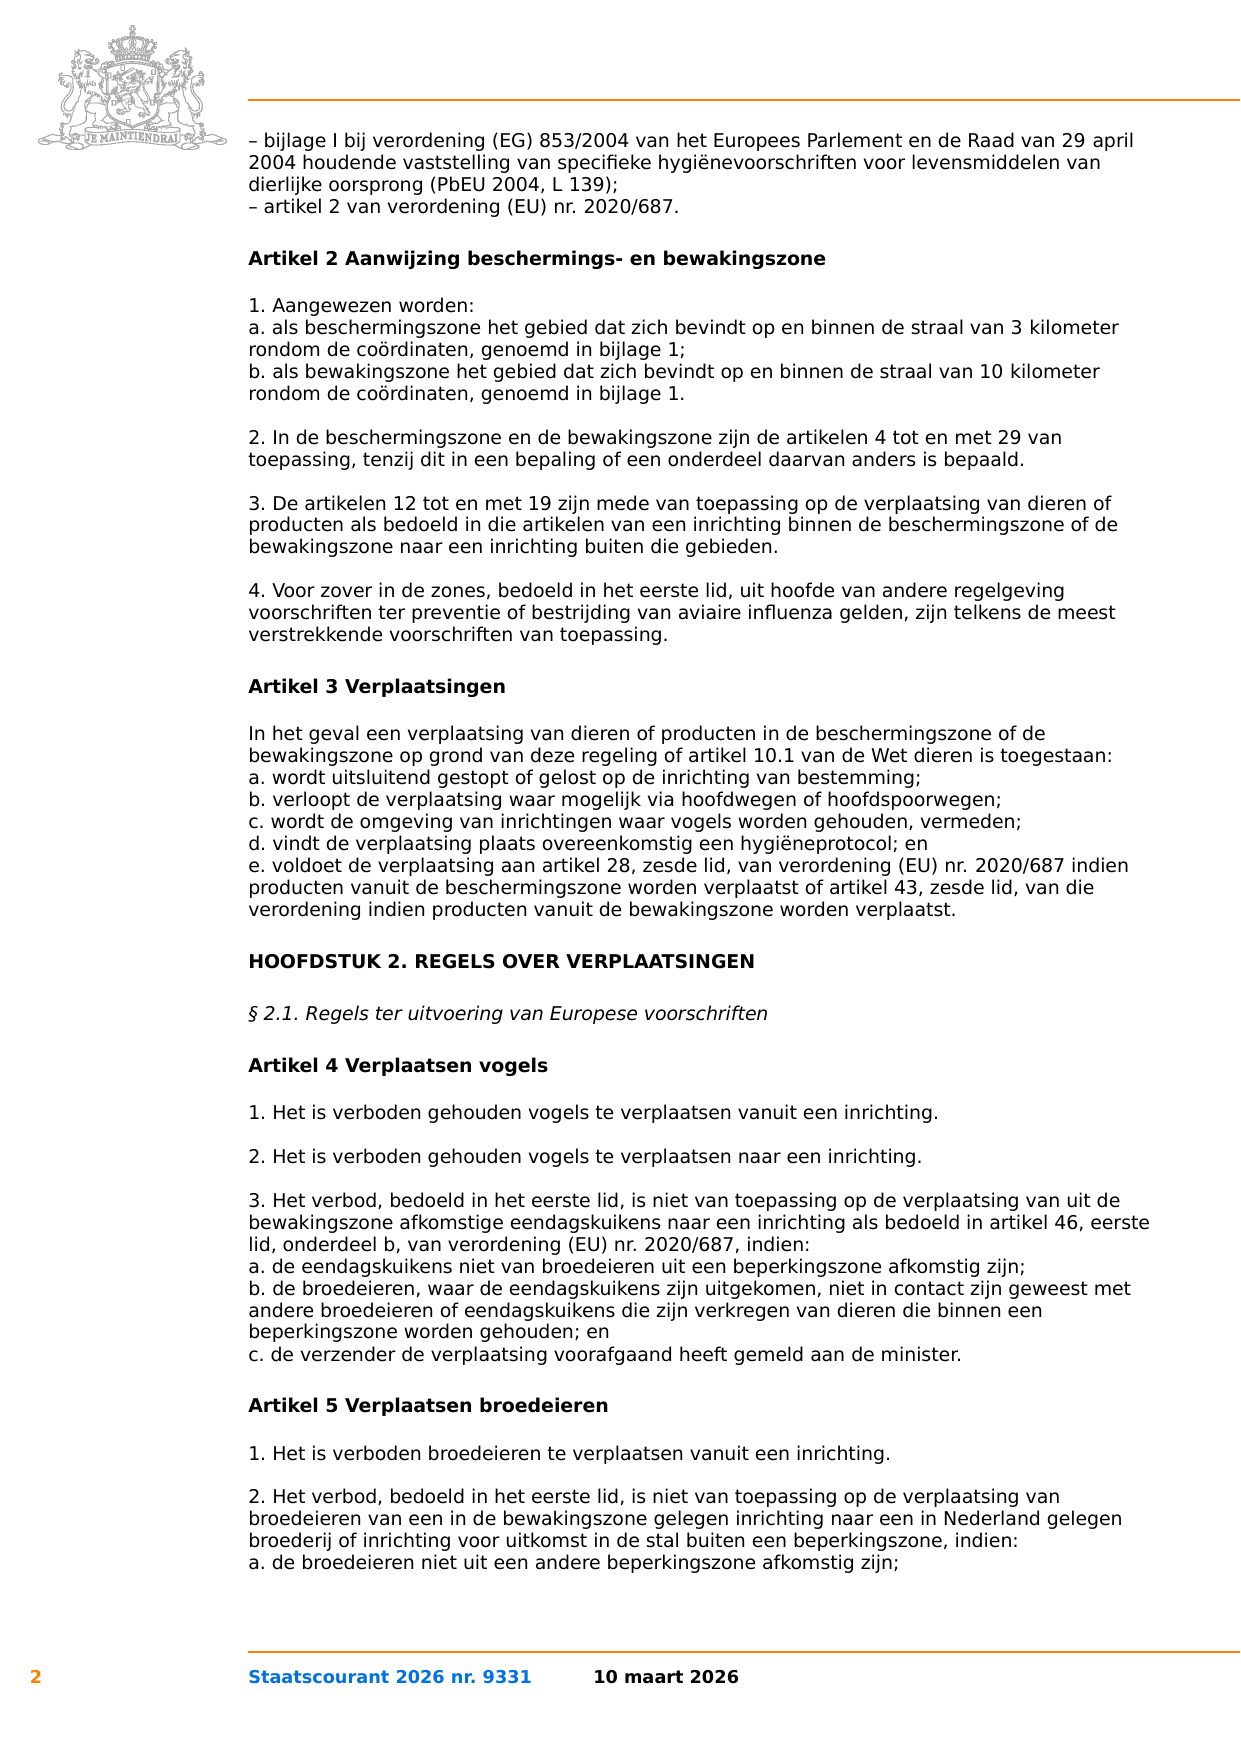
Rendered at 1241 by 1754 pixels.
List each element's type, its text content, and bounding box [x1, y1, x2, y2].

text a. de eendagskuikens niet van broedeieren uit een beperkingszone afkomstig zijn; [248, 1256, 1163, 1277]
text a. de broedeieren niet uit een andere beperkingszone afkomstig zijn; [248, 1552, 1163, 1574]
text b. de broedeieren, waar de eendagskuikens zijn uitgekomen, niet in contact zijn geweest met andere broedeieren of eendagskuikens die zijn verkregen van dieren die binnen een beperkingszone worden gehouden; en [248, 1277, 1163, 1343]
subtitle § 2.1. Regels ter uitvoering van Europese voorschriften [248, 1003, 1163, 1025]
text e. voldoet de verplaatsing aan artikel 28, zesde lid, van verordening (EU) nr. 2020/687 indien producten vanuit de beschermingszone worden verplaatst of artikel 43, zesde lid, van die verordening indien producten vanuit de bewakingszone worden verplaatst. [248, 855, 1163, 921]
text 1. Het is verboden broedeieren te verplaatsen vanuit een inrichting. [248, 1442, 1163, 1464]
text 2. Het verbod, bedoeld in het eerste lid, is niet van toepassing op de verplaatsing van broedeieren van een in de bewakingszone gelegen inrichting naar een in Nederland gelegen broederij of inrichting voor uitkomst in de stal buiten een beperkingszone, indien: [248, 1486, 1163, 1552]
text – bijlage I bij verordening (EG) 853/2004 van het Europees Parlement en de Raad van 29 april 2004 houdende vaststelling van specifieke hygiënevoorschriften voor levensmiddelen van dierlijke oorsprong (PbEU 2004, L 139); [248, 130, 1163, 196]
text 2. In de beschermingszone en de bewakingszone zijn de artikelen 4 tot en met 29 van toepassing, tenzij dit in een bepaling of een onderdeel daarvan anders is bepaald. [248, 427, 1163, 471]
subtitle Artikel 3 Verplaatsingen [248, 676, 1163, 698]
text 1. Het is verboden gehouden vogels te verplaatsen vanuit een inrichting. [248, 1102, 1163, 1124]
text c. wordt de omgeving van inrichtingen waar vogels worden gehouden, vermeden; [248, 811, 1163, 833]
text In het geval een verplaatsing van dieren of producten in de beschermingszone of de bewakingszone op grond van deze regeling of artikel 10.1 van de Wet dieren is toegestaan: [248, 723, 1163, 767]
text – artikel 2 van verordening (EU) nr. 2020/687. [248, 196, 1163, 218]
text 2. Het is verboden gehouden vogels te verplaatsen naar een inrichting. [248, 1146, 1163, 1168]
subtitle Artikel 4 Verplaatsen vogels [248, 1055, 1163, 1077]
subtitle HOOFDSTUK 2. REGELS OVER VERPLAATSINGEN [248, 951, 1163, 973]
picture [38, 25, 227, 150]
subtitle Artikel 5 Verplaatsen broedeieren [248, 1395, 1163, 1417]
subtitle Artikel 2 Aanwijzing beschermings- en bewakingszone [248, 248, 1163, 270]
text 3. Het verbod, bedoeld in het eerste lid, is niet van toepassing op de verplaatsing van uit de bewakingszone afkomstige eendagskuikens naar een inrichting als bedoeld in artikel 46, eerste lid, onderdeel b, van verordening (EU) nr. 2020/687, indien: [248, 1189, 1163, 1256]
text a. wordt uitsluitend gestopt of gelost op de inrichting van bestemming; [248, 767, 1163, 789]
text d. vindt de verplaatsing plaats overeenkomstig een hygiëneprotocol; en [248, 833, 1163, 855]
text 3. De artikelen 12 tot en met 19 zijn mede van toepassing op de verplaatsing van dieren of producten als bedoeld in die artikelen van een inrichting binnen de beschermingszone of de bewakingszone naar een inrichting buiten die gebieden. [248, 492, 1163, 558]
text b. verloopt de verplaatsing waar mogelijk via hoofdwegen of hoofdspoorwegen; [248, 789, 1163, 811]
text b. als bewakingszone het gebied dat zich bevindt op en binnen de straal van 10 kilometer rondom de coördinaten, genoemd in bijlage 1. [248, 361, 1163, 405]
text 1. Aangewezen worden: [248, 295, 1163, 317]
text 4. Voor zover in de zones, bedoeld in het eerste lid, uit hoofde van andere regelgeving voorschriften ter preventie of bestrijding van aviaire influenza gelden, zijn telkens de meest verstrekkende voorschriften van toepassing. [248, 580, 1163, 646]
text a. als beschermingszone het gebied dat zich bevindt op en binnen de straal van 3 kilometer rondom de coördinaten, genoemd in bijlage 1; [248, 317, 1163, 361]
text c. de verzender de verplaatsing voorafgaand heeft gemeld aan de minister. [248, 1343, 1163, 1365]
